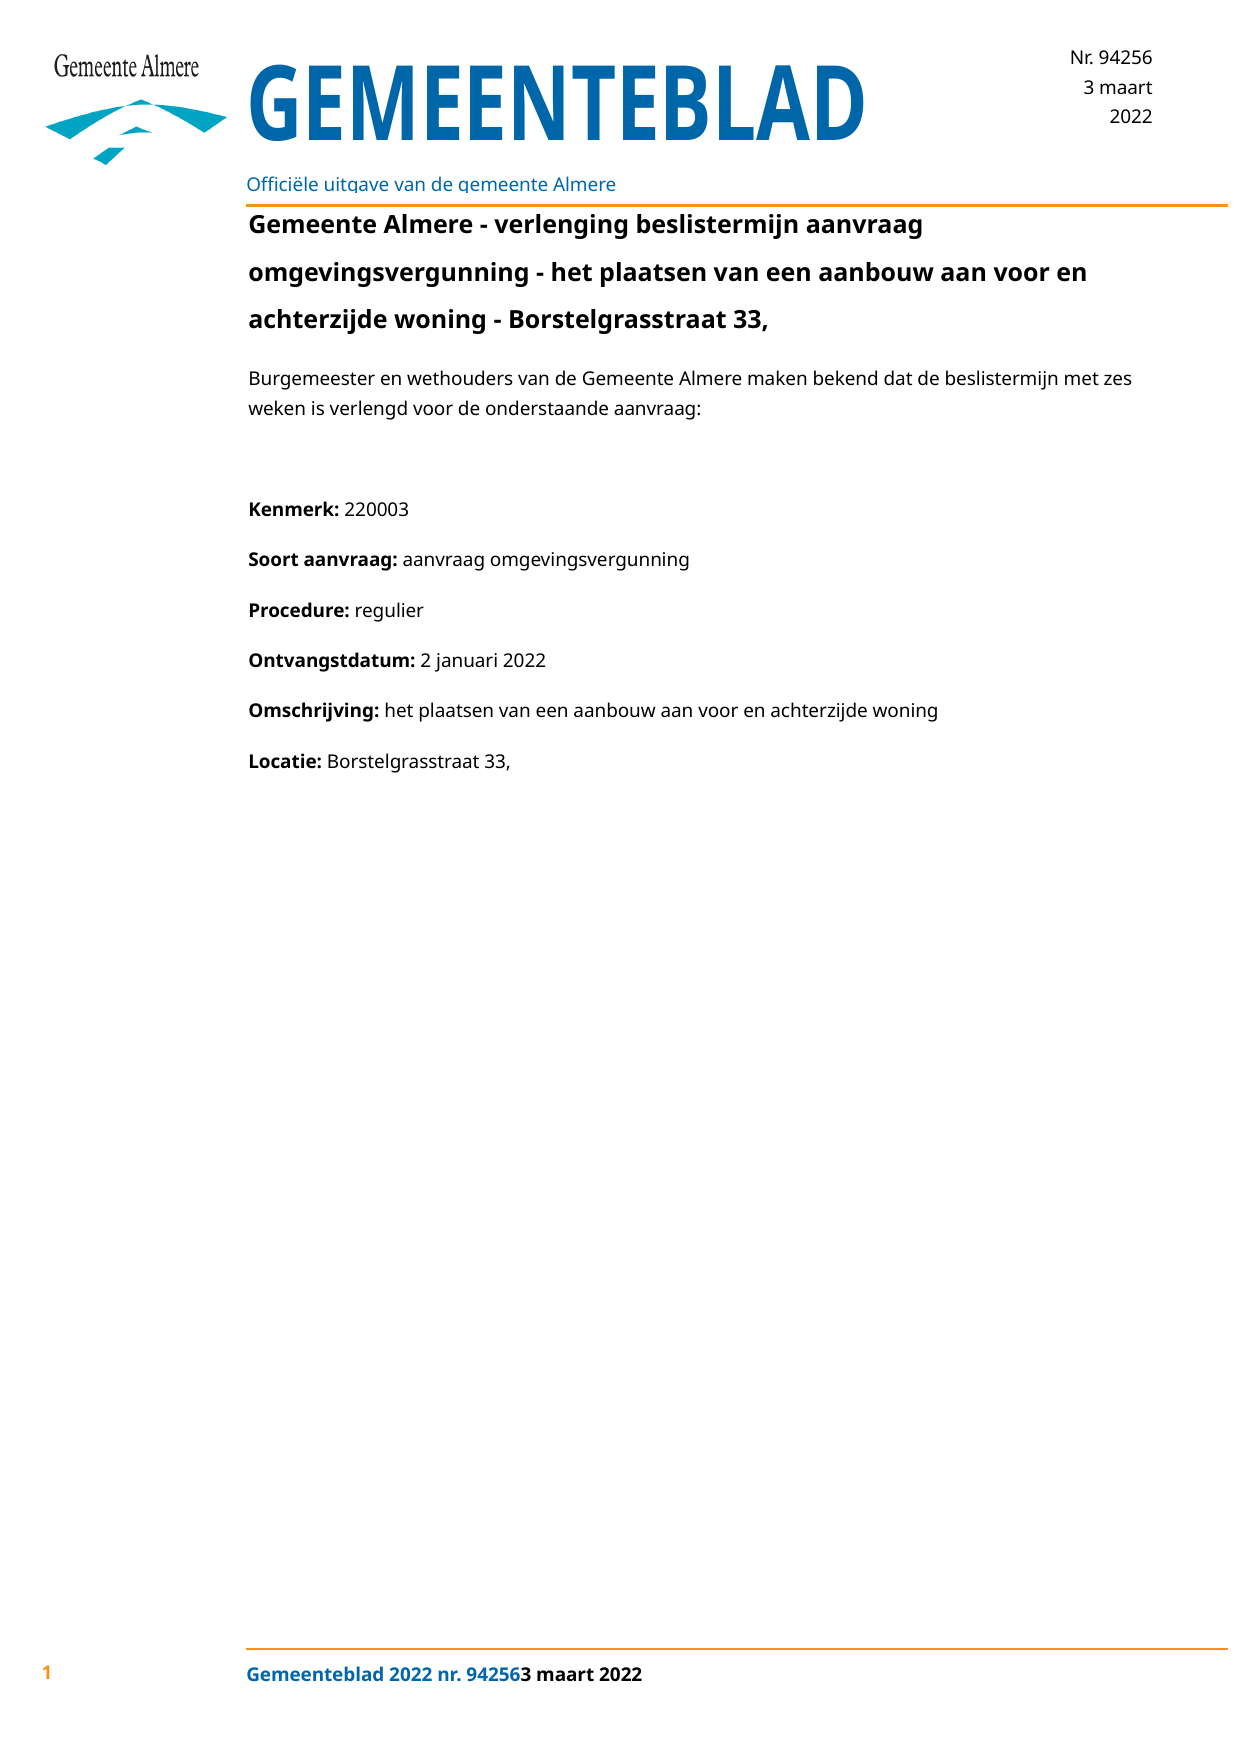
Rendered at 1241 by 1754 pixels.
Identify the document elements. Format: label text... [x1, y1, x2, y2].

text Soort aanvraag: aanvraag omgevingsvergunning [248, 546, 1152, 572]
text Locatie: Borstelgrasstraat 33, [248, 748, 1152, 774]
text Ontvangstdatum: 2 januari 2022 [248, 647, 1152, 673]
text Procedure: regulier [248, 597, 1152, 622]
text Gemeente Almere - verlenging beslistermijn aanvraag omgevingsvergunning - het plaatsen van een aanbouw aan voor en achterzijde woning - Borstelgrasstraat 33, [248, 207, 1152, 336]
text Kenmerk: 220003 [248, 496, 1152, 522]
picture [41, 47, 231, 172]
text Omschrijving: het plaatsen van een aanbouw aan voor en achterzijde woning [248, 698, 1152, 723]
text Burgemeester en wethouders van de Gemeente Almere maken bekend dat de beslistermijn met zes weken is verlengd voor de onderstaande aanvraag: [248, 366, 1152, 421]
